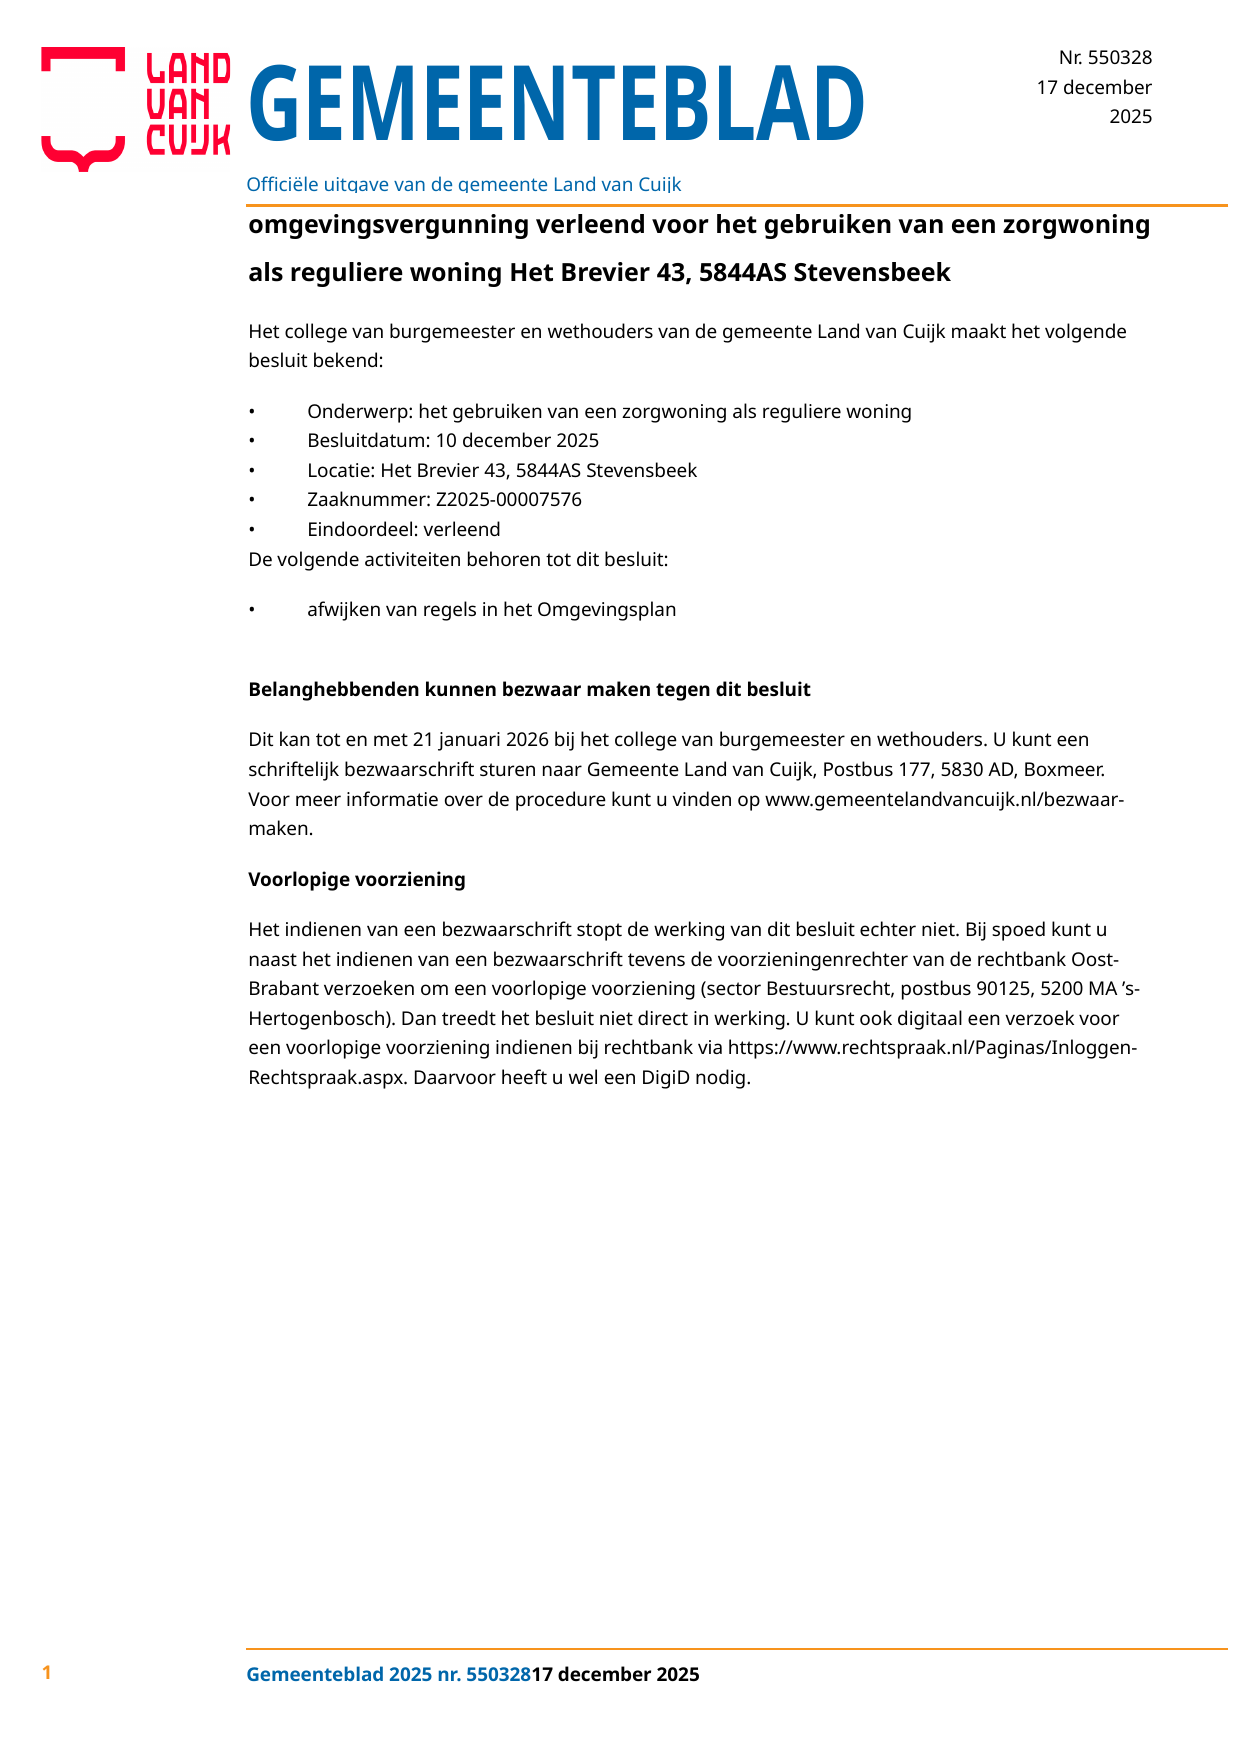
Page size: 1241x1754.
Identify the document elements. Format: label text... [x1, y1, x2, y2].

text Het college van burgemeester en wethouders van de gemeente Land van Cuijk maakt het volgende besluit bekend: [248, 318, 1152, 373]
list Zaaknummer: Z2025-00007576 [248, 487, 1152, 512]
list Onderwerp: het gebruiken van een zorgwoning als reguliere woning [248, 398, 1152, 424]
text De volgende activiteiten behoren tot dit besluit: [248, 546, 1152, 572]
text Voorlopige voorziening [248, 866, 1152, 892]
text Dit kan tot en met 21 januari 2026 bij het college van burgemeester en wethouders. U kunt een schriftelijk bezwaarschrift sturen naar Gemeente Land van Cuijk, Postbus 177, 5830 AD, Boxmeer. Voor meer informatie over de procedure kunt u vinden op www.gemeentelandvancuijk.nl/bezwaar-maken. [248, 727, 1152, 841]
list Eindoordeel: verleend [248, 516, 1152, 542]
list Locatie: Het Brevier 43, 5844AS Stevensbeek [248, 457, 1152, 483]
picture [41, 47, 231, 172]
text Het indienen van een bezwaarschrift stopt de werking van dit besluit echter niet. Bij spoed kunt u naast het indienen van een bezwaarschrift tevens de voorzieningenrechter van de rechtbank Oost-Brabant verzoeken om een voorlopige voorziening (sector Bestuursrecht, postbus 90125, 5200 MA ’s-Hertogenbosch). Dan treedt het besluit niet direct in werking. U kunt ook digitaal een verzoek voor een voorlopige voorziening indienen bij rechtbank via https://www.rechtspraak.nl/Paginas/Inloggen-Rechtspraak.aspx. Daarvoor heeft u wel een DigiD nodig. [248, 916, 1152, 1090]
list afwijken van regels in het Omgevingsplan [248, 596, 1152, 622]
list Besluitdatum: 10 december 2025 [248, 427, 1152, 453]
text Belanghebbenden kunnen bezwaar maken tegen dit besluit [248, 676, 1152, 702]
text omgevingsvergunning verleend voor het gebruiken van een zorgwoning als reguliere woning Het Brevier 43, 5844AS Stevensbeek [248, 207, 1152, 288]
